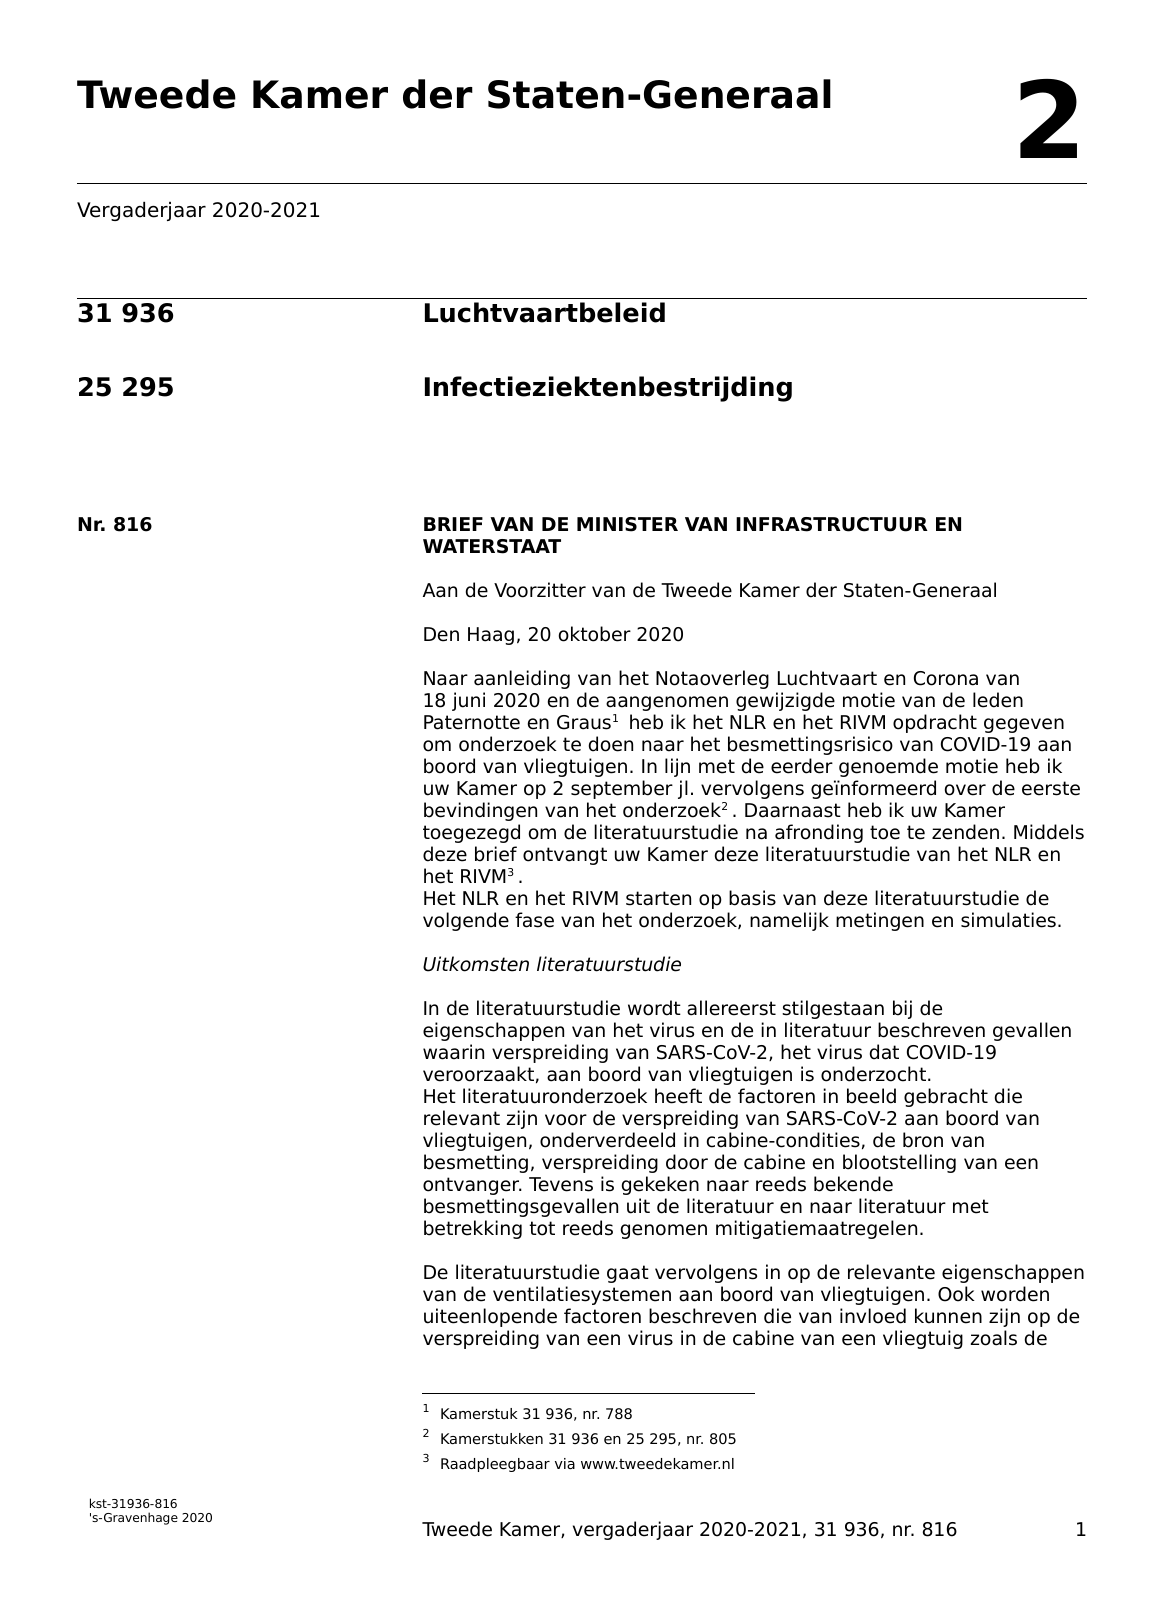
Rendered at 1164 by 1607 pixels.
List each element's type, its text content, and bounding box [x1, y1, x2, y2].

subtitle 31 936 Luchtvaartbeleid [77, 299, 1087, 329]
subtitle Nr. 816 BRIEF VAN DE MINISTER VAN INFRASTRUCTUUR EN WATERSTAAT [77, 514, 1087, 558]
table_header Tweede Kamer der Staten-Generaal [77, 59, 886, 183]
text Raadpleegbaar via www.tweedekamer.nl [422, 1452, 1087, 1474]
text kst-31936-816 [88, 1497, 323, 1511]
text Aan de Voorzitter van de Tweede Kamer der Staten-Generaal [422, 580, 1087, 602]
text 's-Gravenhage 2020 [88, 1511, 323, 1525]
text In de literatuurstudie wordt allereerst stilgestaan bij de eigenschappen van het virus en de in literatuur beschreven gevallen waarin verspreiding van SARS-CoV-2, het virus dat COVID-19 veroorzaakt, aan boord van vliegtuigen is onderzocht. [422, 998, 1087, 1086]
table_cell Vergaderjaar 2020-2021 [77, 184, 1087, 298]
text Het literatuuronderzoek heeft de factoren in beeld gebracht die relevant zijn voor de verspreiding van SARS-CoV-2 aan boord van vliegtuigen, onderverdeeld in cabine-condities, de bron van besmetting, verspreiding door de cabine en blootstelling van een ontvanger. Tevens is gekeken naar reeds bekende besmettingsgevallen uit de literatuur en naar literatuur met betrekking tot reeds genomen mitigatiemaatregelen. [422, 1086, 1087, 1240]
table_header 2 [886, 59, 1087, 183]
text De literatuurstudie gaat vervolgens in op de relevante eigenschappen van de ventilatiesystemen aan boord van vliegtuigen. Ook worden uiteenlopende factoren beschreven die van invloed kunnen zijn op de verspreiding van een virus in de cabine van een vliegtuig zoals de [422, 1262, 1087, 1350]
text Het NLR en het RIVM starten op basis van deze literatuurstudie de volgende fase van het onderzoek, namelijk metingen en simulaties. [422, 888, 1087, 932]
subtitle Uitkomsten literatuurstudie [422, 954, 1087, 976]
text Kamerstukken 31 936 en 25 295, nr. 805 [422, 1427, 1087, 1449]
text Den Haag, 20 oktober 2020 [422, 624, 1087, 646]
text Kamerstuk 31 936, nr. 788 [422, 1402, 1087, 1424]
subtitle 25 295 Infectieziektenbestrijding [77, 373, 1087, 403]
text Naar aanleiding van het Notaoverleg Luchtvaart en Corona van 18 juni 2020 en de aangenomen gewijzigde motie van de leden Paternotte en Graus heb ik het NLR en het RIVM opdracht gegeven om onderzoek te doen naar het besmettingsrisico van COVID-19 aan boord van vliegtuigen. In lijn met de eerder genoemde motie heb ik uw Kamer op 2 september jl. vervolgens geïnformeerd over de eerste bevindingen van het onderzoek. Daarnaast heb ik uw Kamer toegezegd om de literatuurstudie na afronding toe te zenden. Middels deze brief ontvangt uw Kamer deze literatuurstudie van het NLR en het RIVM. [422, 668, 1087, 888]
